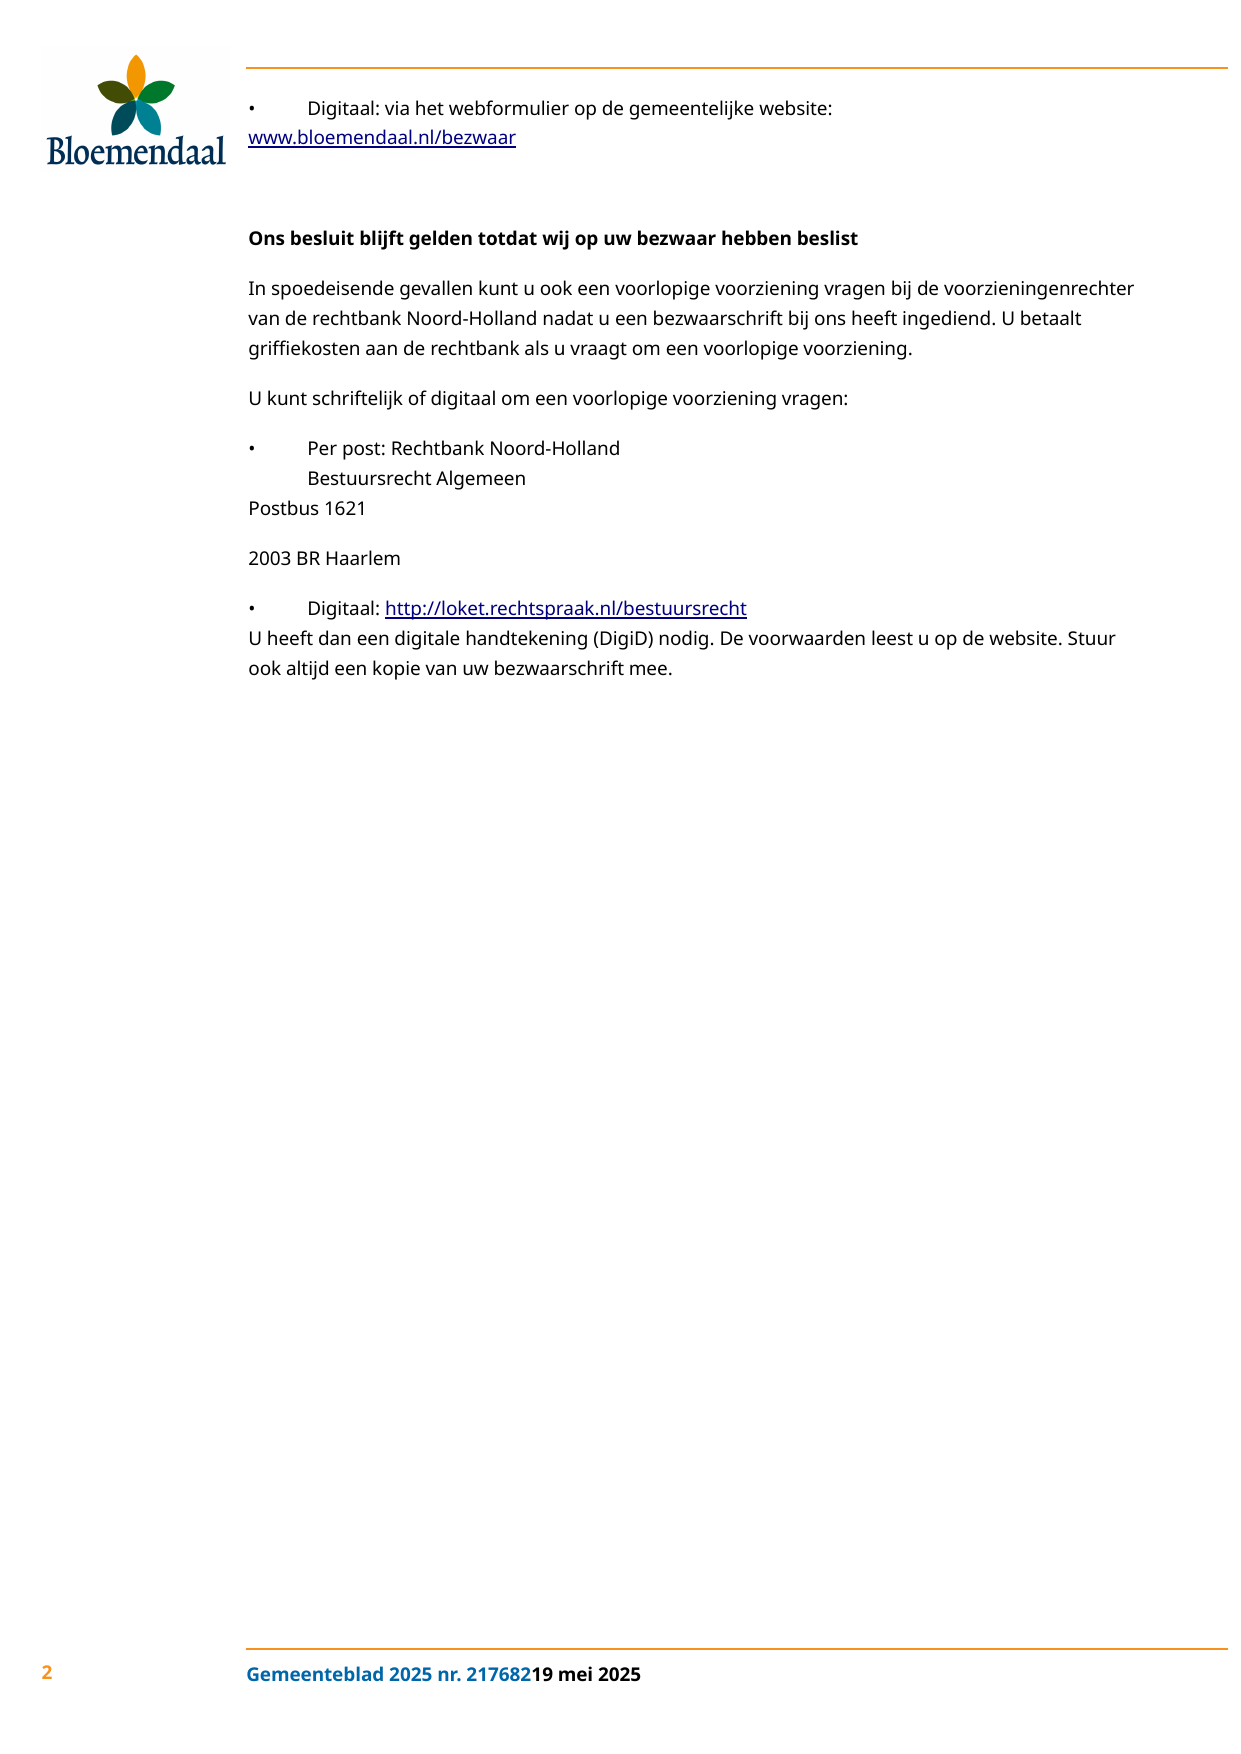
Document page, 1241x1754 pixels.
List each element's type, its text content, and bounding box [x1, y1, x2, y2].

text In spoedeisende gevallen kunt u ook een voorlopige voorziening vragen bij de voorzieningenrechter van de rechtbank Noord-Holland nadat u een bezwaarschrift bij ons heeft ingediend. U betaalt griffiekosten aan de rechtbank als u vraagt om een voorlopige voorziening. [248, 276, 1152, 361]
text 2003 BR Haarlem [248, 545, 1152, 571]
list Per post: Rechtbank Noord-Holland [248, 436, 1152, 461]
picture [41, 47, 231, 172]
text Ons besluit blijft gelden totdat wij op uw bezwaar hebben beslist [248, 225, 1152, 251]
list Digitaal: via het webformulier op de gemeentelijke website: [248, 95, 1152, 121]
text U heeft dan een digitale handtekening (DigiD) nodig. De voorwaarden leest u op de website. Stuur ook altijd een kopie van uw bezwaarschrift mee. [248, 625, 1152, 681]
list Digitaal: http://loket.rechtspraak.nl/bestuursrecht [248, 596, 1152, 621]
list Bestuursrecht Algemeen [248, 465, 1152, 491]
text www.bloemendaal.nl/bezwaar [248, 124, 1152, 150]
text U kunt schriftelijk of digitaal om een voorlopige voorziening vragen: [248, 385, 1152, 411]
text Postbus 1621 [248, 495, 1152, 521]
